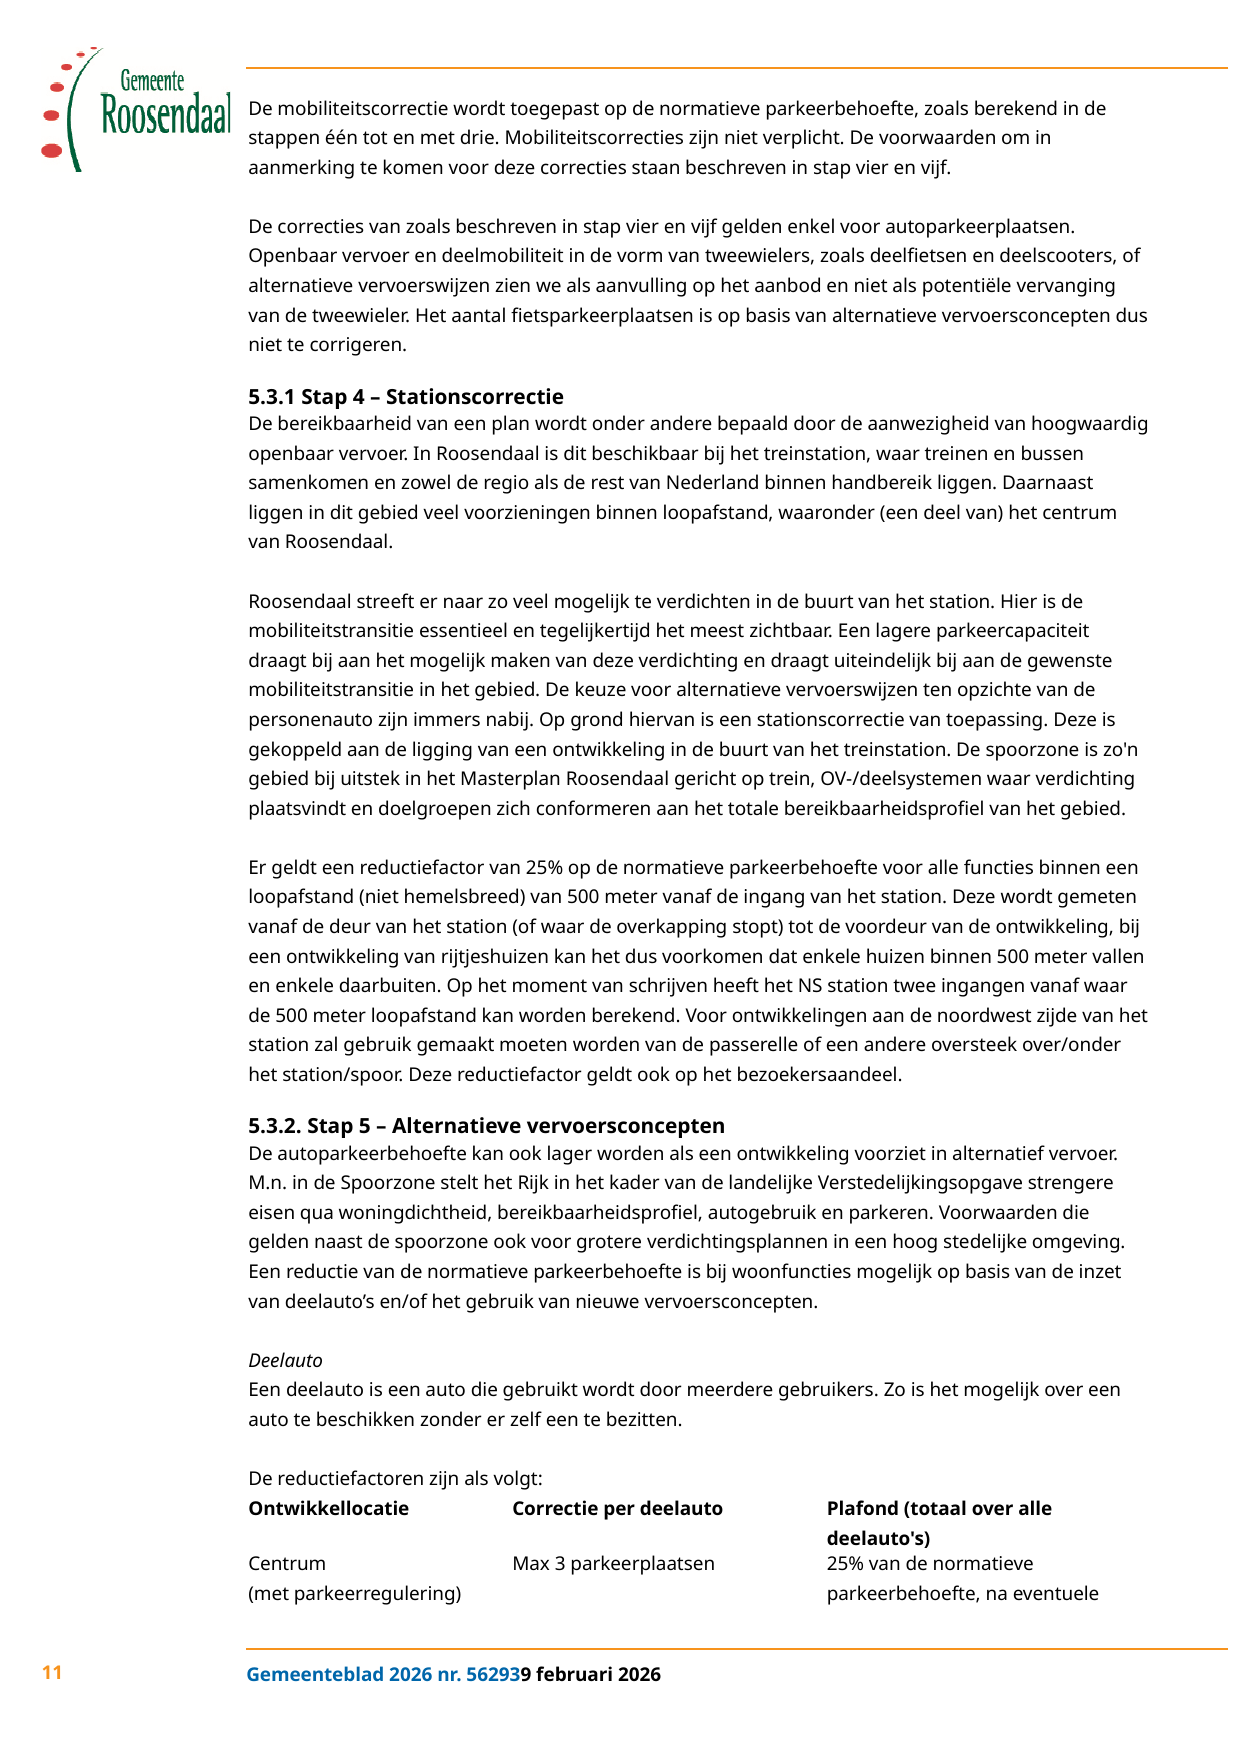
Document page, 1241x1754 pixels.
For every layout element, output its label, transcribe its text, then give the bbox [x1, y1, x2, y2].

text De reductiefactoren zijn als volgt: [248, 1465, 1152, 1491]
table_header Ontwikkellocatie [248, 1495, 512, 1550]
table_cell Max 3 parkeerplaatsen [512, 1550, 827, 1606]
text Roosendaal streeft er naar zo veel mogelijk te verdichten in de buurt van het station. Hier is de mobiliteitstransitie essentieel en tegelijkertijd het meest zichtbaar. Een lagere parkeercapaciteit draagt bij aan het mogelijk maken van deze verdichting en draagt uiteindelijk bij aan de gewenste mobiliteitstransitie in het gebied. De keuze voor alternatieve vervoerswijzen ten opzichte van de personenauto zijn immers nabij. Op grond hiervan is een stationscorrectie van toepassing. Deze is gekoppeld aan de ligging van een ontwikkeling in de buurt van het treinstation. De spoorzone is zo'n gebied bij uitstek in het Masterplan Roosendaal gericht op trein, OV-/deelsystemen waar verdichting plaatsvindt en doelgroepen zich conformeren aan het totale bereikbaarheidsprofiel van het gebied. [248, 588, 1152, 821]
text Deelauto [248, 1347, 1152, 1373]
table_cell 25% van de normatieve parkeerbehoefte, na eventuele [827, 1550, 1152, 1606]
text De mobiliteitscorrectie wordt toegepast op de normatieve parkeerbehoefte, zoals berekend in de stappen één tot en met drie. Mobiliteitscorrecties zijn niet verplicht. De voorwaarden om in aanmerking te komen voor deze correcties staan beschreven in stap vier en vijf. [248, 95, 1152, 180]
text De bereikbaarheid van een plan wordt onder andere bepaald door de aanwezigheid van hoogwaardig openbaar vervoer. In Roosendaal is dit beschikbaar bij het treinstation, waar treinen en bussen samenkomen en zowel de regio als de rest van Nederland binnen handbereik liggen. Daarnaast liggen in dit gebied veel voorzieningen binnen loopafstand, waaronder (een deel van) het centrum van Roosendaal. [248, 410, 1152, 554]
table_header Plafond (totaal over alle deelauto's) [827, 1495, 1152, 1550]
text 5.3.1 Stap 4 – Stationscorrectie [248, 382, 1152, 410]
table_header Correctie per deelauto [512, 1495, 827, 1550]
text De autoparkeerbehoefte kan ook lager worden als een ontwikkeling voorziet in alternatief vervoer. M.n. in de Spoorzone stelt het Rijk in het kader van de landelijke Verstedelijkingsopgave strengere eisen qua woningdichtheid, bereikbaarheidsprofiel, autogebruik en parkeren. Voorwaarden die gelden naast de spoorzone ook voor grotere verdichtingsplannen in een hoog stedelijke omgeving. Een reductie van de normatieve parkeerbehoefte is bij woonfuncties mogelijk op basis van de inzet van deelauto’s en/of het gebruik van nieuwe vervoersconcepten. [248, 1140, 1152, 1314]
table_cell Centrum (met parkeerregulering) [248, 1550, 512, 1606]
text 5.3.2. Stap 5 – Alternatieve vervoersconcepten [248, 1112, 1152, 1140]
text De correcties van zoals beschreven in stap vier en vijf gelden enkel voor autoparkeerplaatsen. Openbaar vervoer en deelmobiliteit in de vorm van tweewielers, zoals deelfietsen en deelscooters, of alternatieve vervoerswijzen zien we als aanvulling op het aanbod en niet als potentiële vervanging van de tweewieler. Het aantal fietsparkeerplaatsen is op basis van alternatieve vervoersconcepten dus niet te corrigeren. [248, 213, 1152, 357]
picture [41, 47, 231, 172]
text Een deelauto is een auto die gebruikt wordt door meerdere gebruikers. Zo is het mogelijk over een auto te beschikken zonder er zelf een te bezitten. [248, 1377, 1152, 1432]
text Er geldt een reductiefactor van 25% op de normatieve parkeerbehoefte voor alle functies binnen een loopafstand (niet hemelsbreed) van 500 meter vanaf de ingang van het station. Deze wordt gemeten vanaf de deur van het station (of waar de overkapping stopt) tot de voordeur van de ontwikkeling, bij een ontwikkeling van rijtjeshuizen kan het dus voorkomen dat enkele huizen binnen 500 meter vallen en enkele daarbuiten. Op het moment van schrijven heeft het NS station twee ingangen vanaf waar de 500 meter loopafstand kan worden berekend. Voor ontwikkelingen aan de noordwest zijde van het station zal gebruik gemaakt moeten worden van de passerelle of een andere oversteek over/onder het station/spoor. Deze reductiefactor geldt ook op het bezoekersaandeel. [248, 854, 1152, 1087]
